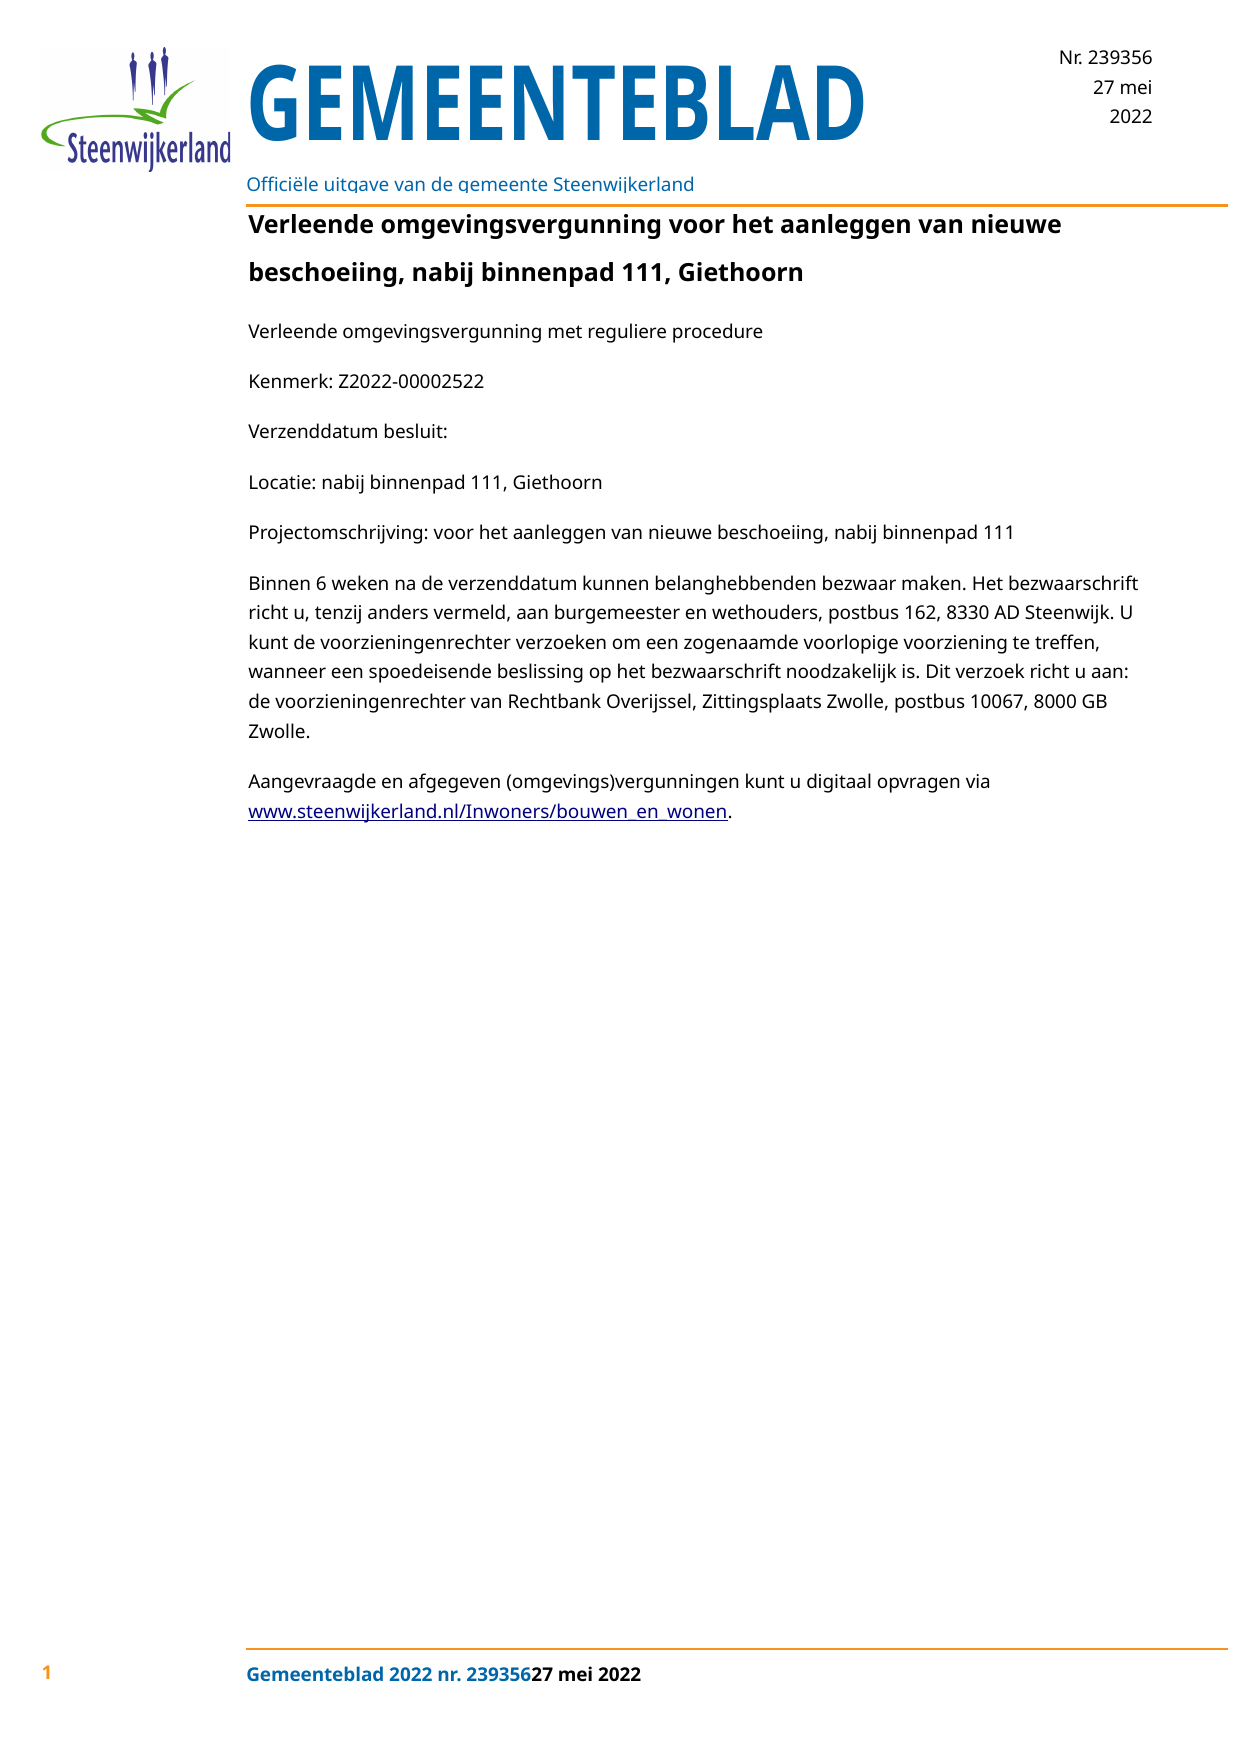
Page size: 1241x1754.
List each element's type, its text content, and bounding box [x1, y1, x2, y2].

picture [41, 47, 231, 172]
text Binnen 6 weken na de verzenddatum kunnen belanghebbenden bezwaar maken. Het bezwaarschrift richt u, tenzij anders vermeld, aan burgemeester en wethouders, postbus 162, 8330 AD Steenwijk. U kunt de voorzieningenrechter verzoeken om een zogenaamde voorlopige voorziening te treffen, wanneer een spoedeisende beslissing op het bezwaarschrift noodzakelijk is. Dit verzoek richt u aan: de voorzieningenrechter van Rechtbank Overijssel, Zittingsplaats Zwolle, postbus 10067, 8000 GB Zwolle. [248, 570, 1152, 744]
text Aangevraagde en afgegeven (omgevings)vergunningen kunt u digitaal opvragen via www.steenwijkerland.nl/Inwoners/bouwen_en_wonen. [248, 768, 1152, 824]
text Projectomschrijving: voor het aanleggen van nieuwe beschoeiing, nabij binnenpad 111 [248, 519, 1152, 545]
text Kenmerk: Z2022-00002522 [248, 368, 1152, 394]
text Verleende omgevingsvergunning voor het aanleggen van nieuwe beschoeiing, nabij binnenpad 111, Giethoorn [248, 207, 1152, 288]
text Verleende omgevingsvergunning met reguliere procedure [248, 318, 1152, 344]
text Verzenddatum besluit: [248, 419, 1152, 444]
text Locatie: nabij binnenpad 111, Giethoorn [248, 469, 1152, 495]
